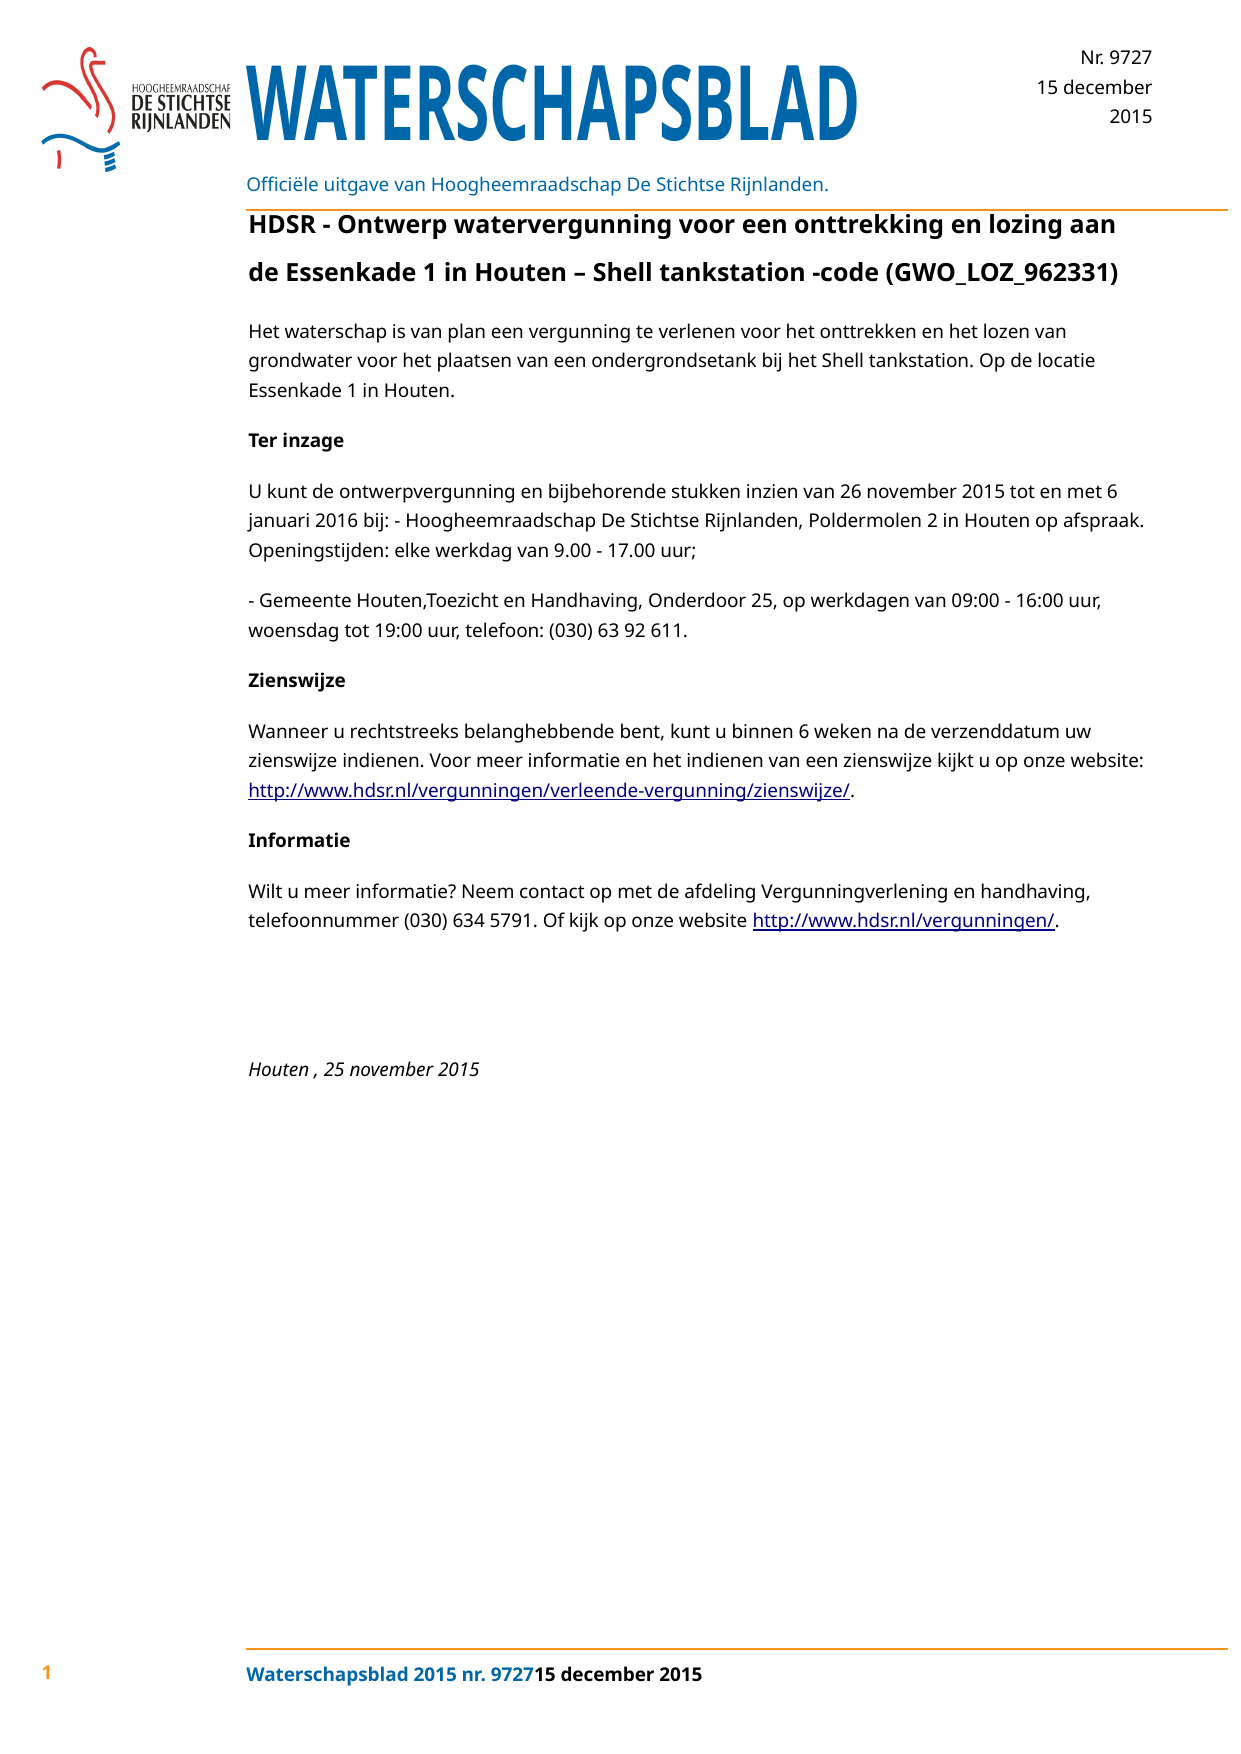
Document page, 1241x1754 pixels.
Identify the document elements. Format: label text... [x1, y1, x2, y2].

text Het waterschap is van plan een vergunning te verlenen voor het onttrekken en het lozen van grondwater voor het plaatsen van een ondergrondsetank bij het Shell tankstation. Op de locatie Essenkade 1 in Houten. [248, 318, 1152, 403]
text U kunt de ontwerpvergunning en bijbehorende stukken inzien van 26 november 2015 tot en met 6 januari 2016 bij: - Hoogheemraadschap De Stichtse Rijnlanden, Poldermolen 2 in Houten op afspraak. Openingstijden: elke werkdag van 9.00 - 17.00 uur; [248, 478, 1152, 563]
text Wilt u meer informatie? Neem contact op met de afdeling Vergunningverlening en handhaving, telefoonnummer (030) 634 5791. Of kijk op onze website http://www.hdsr.nl/vergunningen/. [248, 878, 1152, 933]
text HDSR - Ontwerp watervergunning voor een onttrekking en lozing aan de Essenkade 1 in Houten – Shell tankstation -code (GWO_LOZ_962331) [248, 211, 1152, 288]
text Houten , 25 november 2015 [248, 1056, 1152, 1082]
picture [41, 47, 231, 172]
text Ter inzage [248, 427, 1152, 453]
text Zienswijze [248, 667, 1152, 693]
text Informatie [248, 827, 1152, 853]
text Wanneer u rechtstreeks belanghebbende bent, kunt u binnen 6 weken na de verzenddatum uw zienswijze indienen. Voor meer informatie en het indienen van een zienswijze kijkt u op onze website: http://www.hdsr.nl/vergunningen/verleende-vergunning/zienswijze/. [248, 718, 1152, 803]
text - Gemeente Houten,Toezicht en Handhaving, Onderdoor 25, op werkdagen van 09:00 - 16:00 uur, woensdag tot 19:00 uur, telefoon: (030) 63 92 611. [248, 587, 1152, 643]
